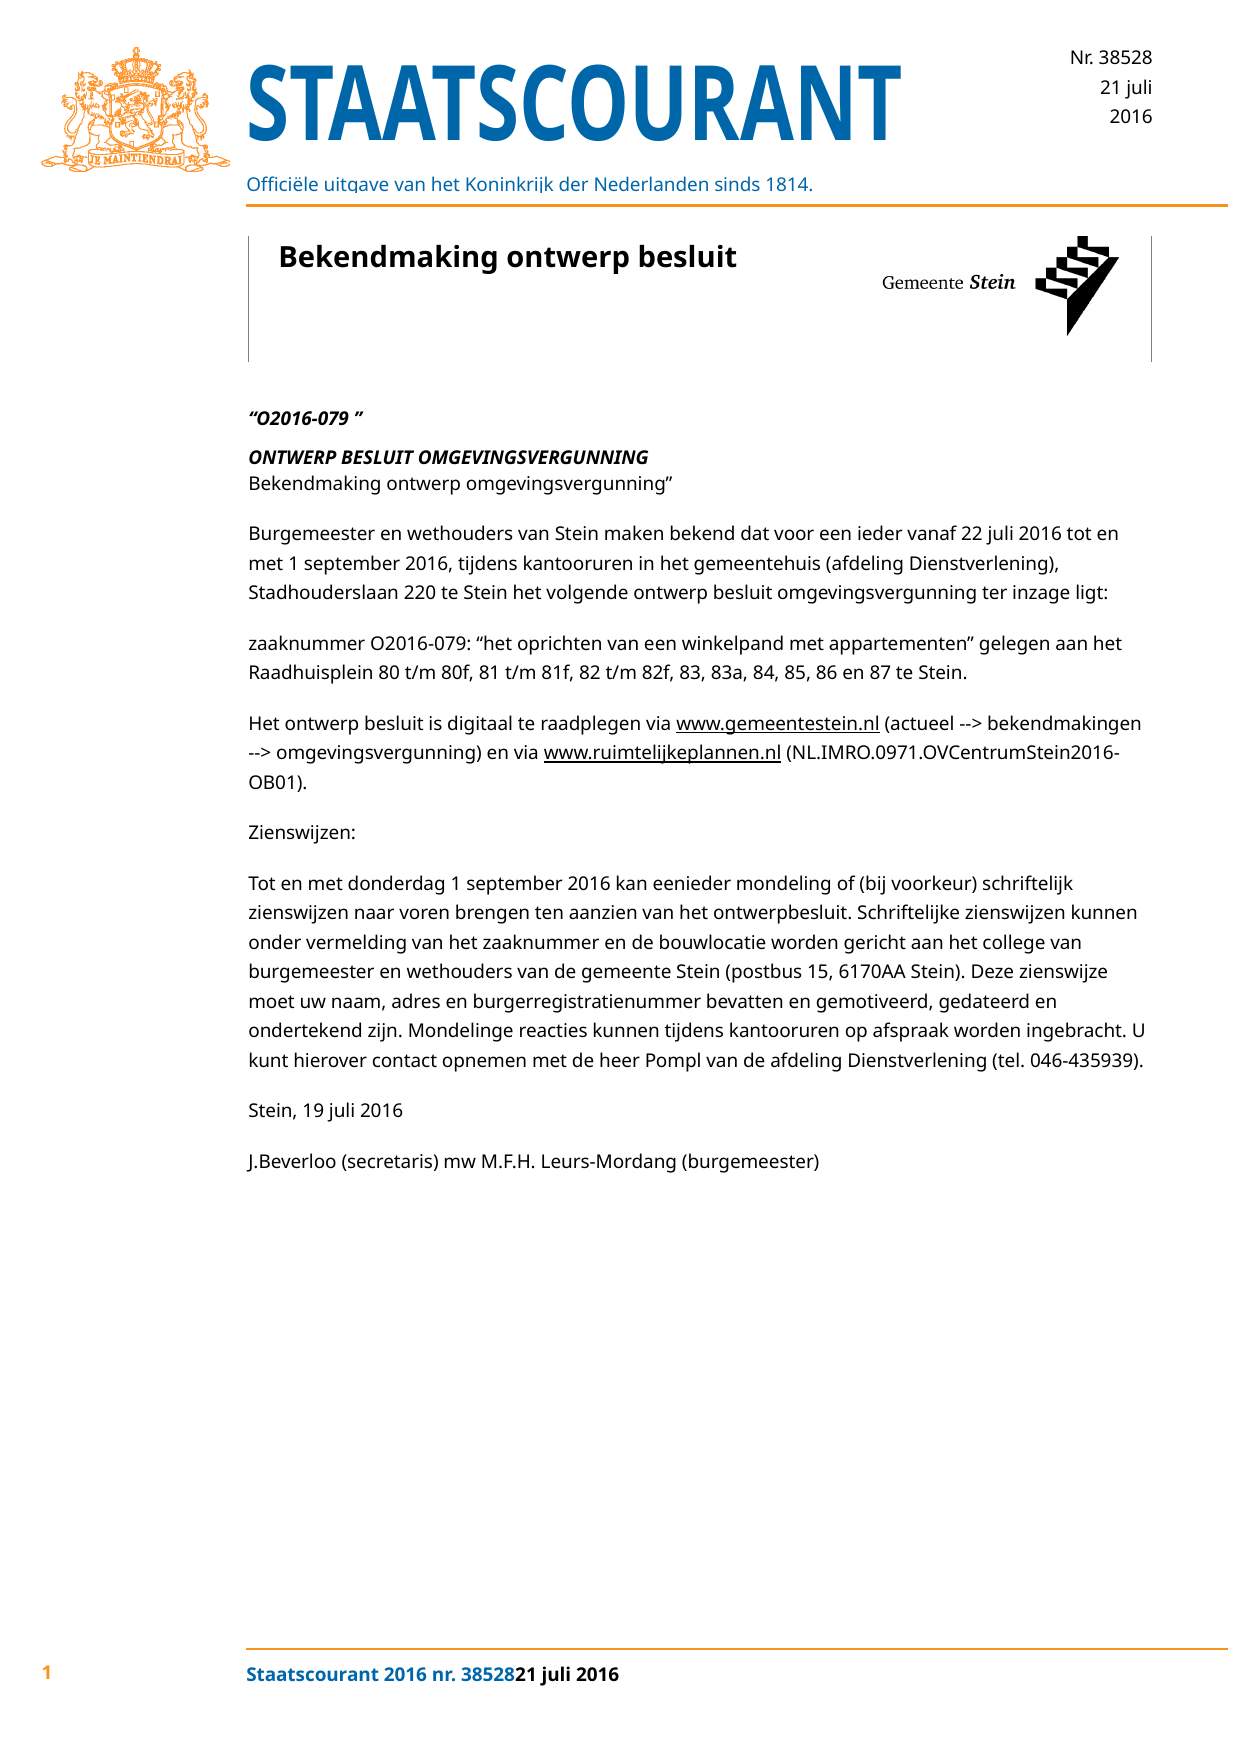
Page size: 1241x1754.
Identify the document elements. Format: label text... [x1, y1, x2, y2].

text ONTWERP BESLUIT OMGEVINGSVERGUNNING [248, 444, 1152, 470]
picture [41, 47, 231, 172]
text Zienswijzen: [248, 819, 1152, 845]
text Tot en met donderdag 1 september 2016 kan eenieder mondeling of (bij voorkeur) schriftelijk zienswijzen naar voren brengen ten aanzien van het ontwerpbesluit. Schriftelijke zienswijzen kunnen onder vermelding van het zaaknummer en de bouwlocatie worden gericht aan het college van burgemeester en wethouders van de gemeente Stein (postbus 15, 6170AA Stein). Deze zienswijze moet uw naam, adres en burgerregistratienummer bevatten en gemotiveerd, gedateerd en ondertekend zijn. Mondelinge reacties kunnen tijdens kantooruren op afspraak worden ingebracht. U kunt hierover contact opnemen met de heer Pompl van de afdeling Dienstverlening (tel. 046-435939). [248, 870, 1152, 1073]
text Bekendmaking ontwerp omgevingsvergunning” [248, 470, 1152, 496]
table_header [850, 236, 1151, 362]
text “O2016-079 ” [248, 405, 1152, 431]
text zaaknummer O2016-079: “het oprichten van een winkelpand met appartementen” gelegen aan het Raadhuisplein 80 t/m 80f, 81 t/m 81f, 82 t/m 82f, 83, 83a, 84, 85, 86 en 87 te Stein. [248, 630, 1152, 685]
picture [882, 236, 1119, 336]
text Stein, 19 juli 2016 [248, 1098, 1152, 1123]
table_header Bekendmaking ontwerp besluit [249, 236, 850, 362]
text Het ontwerp besluit is digitaal te raadplegen via www.gemeentestein.nl (actueel --> bekendmakingen --> omgevingsvergunning) en via www.ruimtelijkeplannen.nl (NL.IMRO.0971.OVCentrumStein2016-OB01). [248, 710, 1152, 795]
text Burgemeester en wethouders van Stein maken bekend dat voor een ieder vanaf 22 juli 2016 tot en met 1 september 2016, tijdens kantooruren in het gemeentehuis (afdeling Dienstverlening), Stadhouderslaan 220 te Stein het volgende ontwerp besluit omgevingsvergunning ter inzage ligt: [248, 520, 1152, 605]
text J.Beverloo (secretaris) mw M.F.H. Leurs-Mordang (burgemeester) [248, 1148, 1152, 1174]
